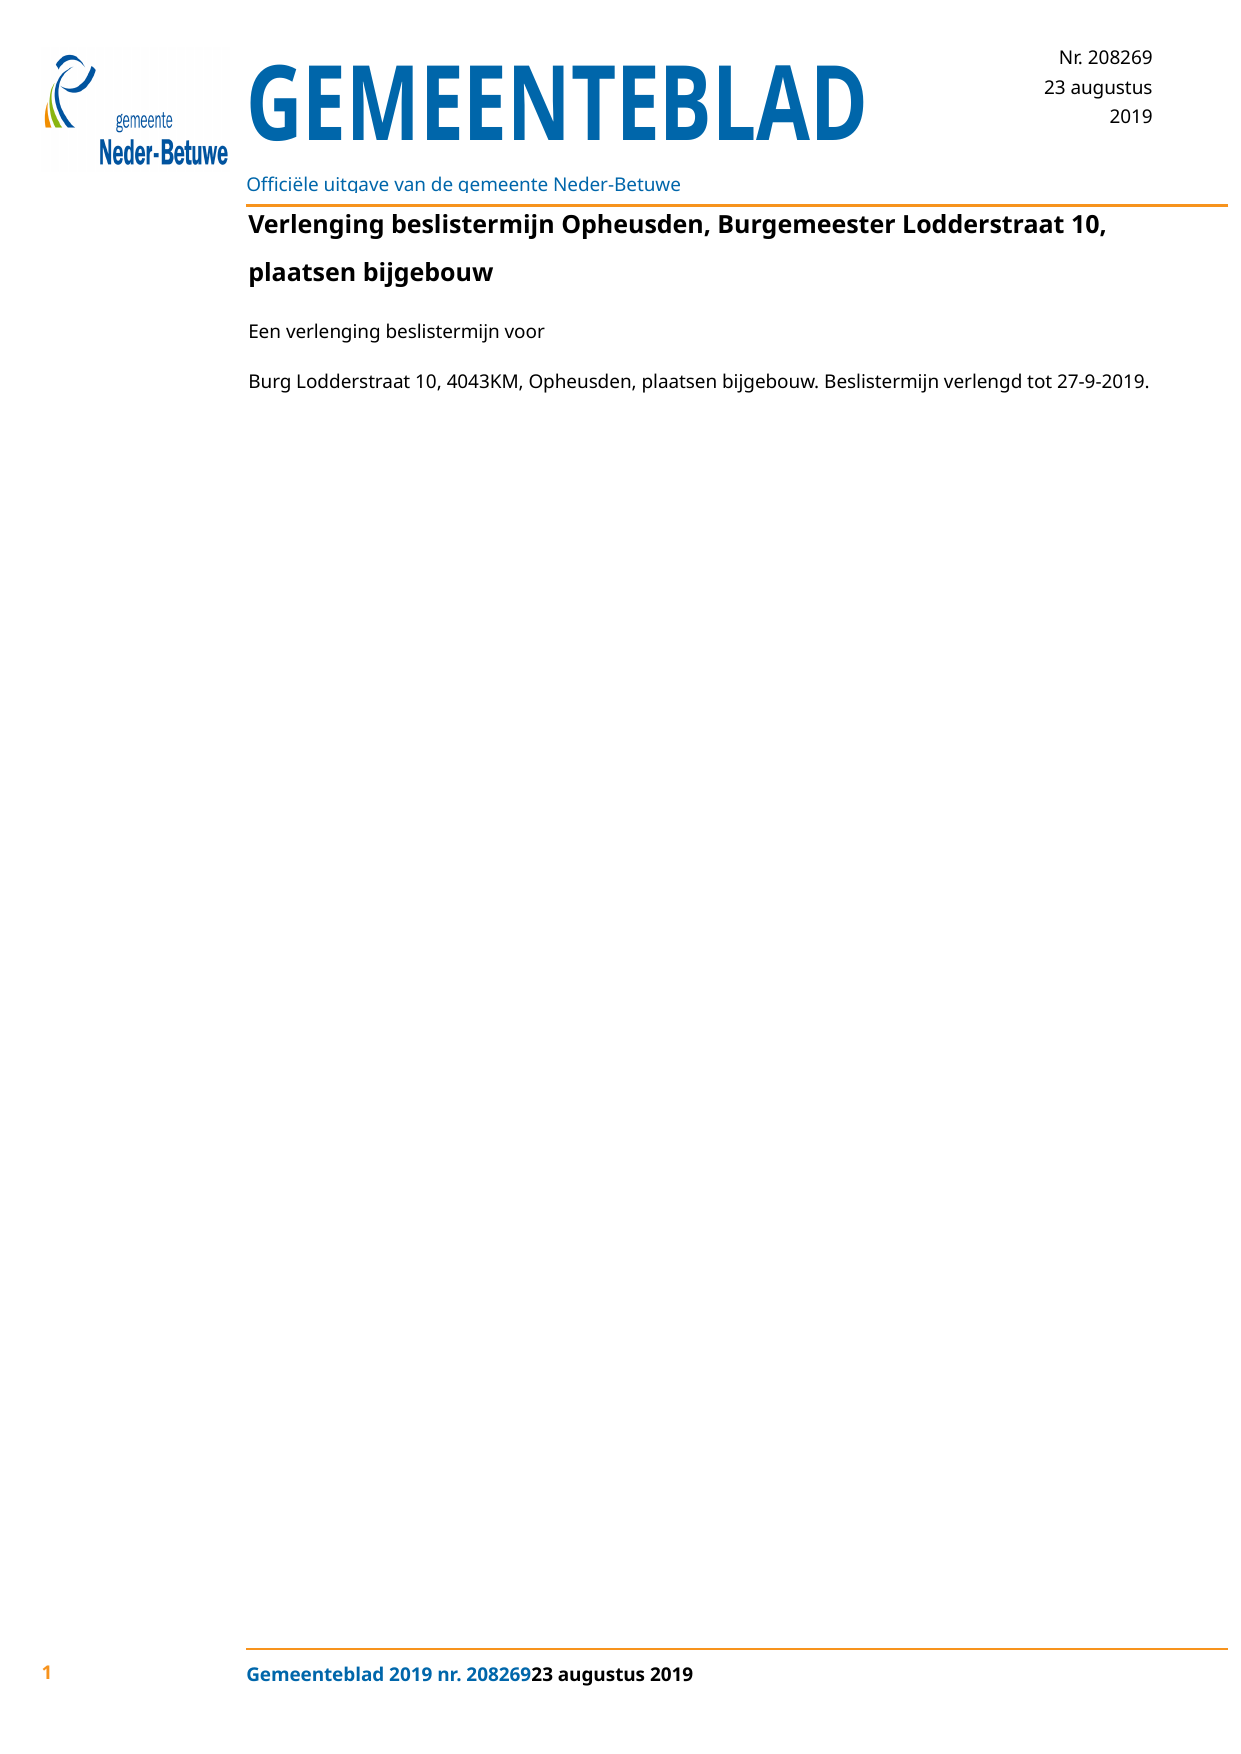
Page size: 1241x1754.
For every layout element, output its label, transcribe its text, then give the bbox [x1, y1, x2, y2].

text Burg Lodderstraat 10, 4043KM, Opheusden, plaatsen bijgebouw. Beslistermijn verlengd tot 27-9-2019. [248, 368, 1152, 394]
picture [41, 47, 231, 172]
text Een verlenging beslistermijn voor [248, 318, 1152, 344]
text Verlenging beslistermijn Opheusden, Burgemeester Lodderstraat 10, plaatsen bijgebouw [248, 207, 1152, 288]
